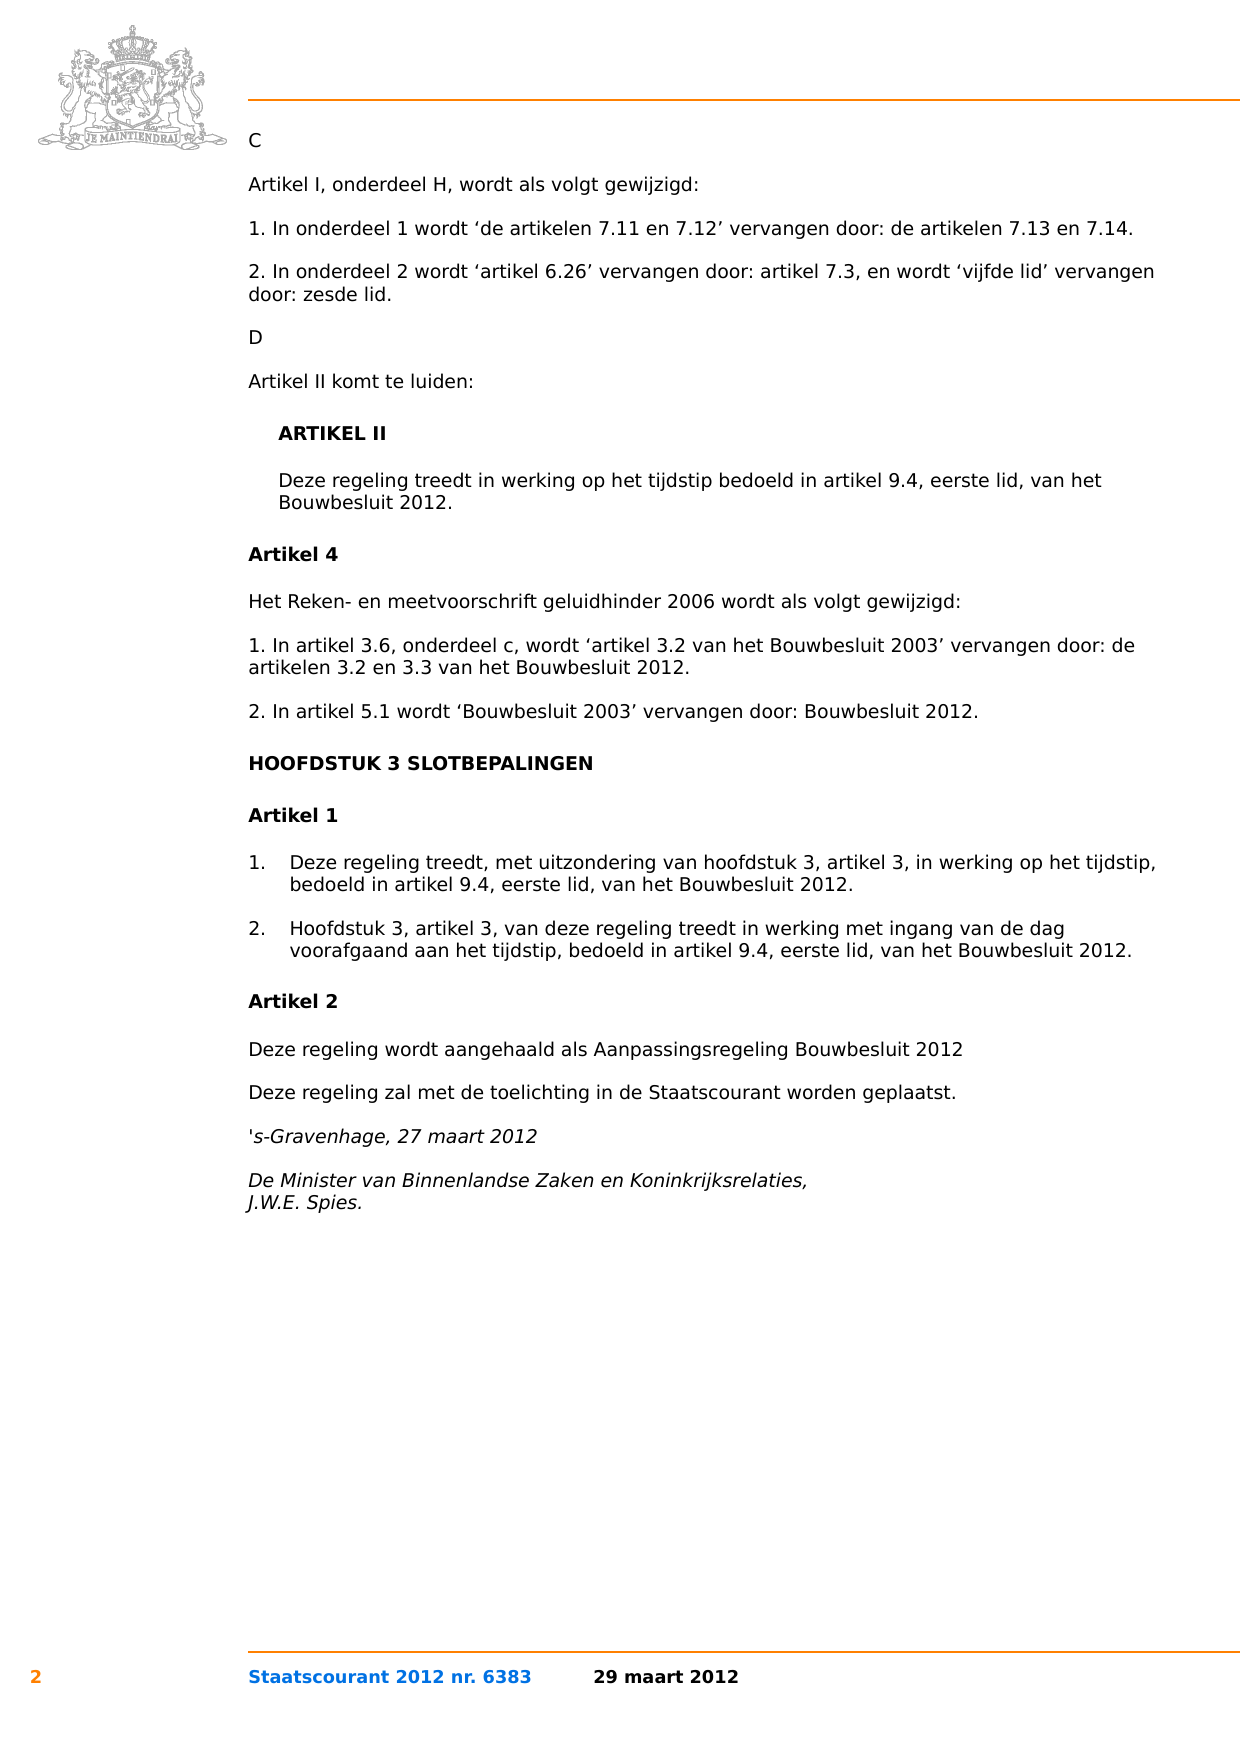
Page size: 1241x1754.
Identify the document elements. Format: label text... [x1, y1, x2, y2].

text Deze regeling treedt in werking op het tijdstip bedoeld in artikel 9.4, eerste lid, van het Bouwbesluit 2012. [278, 470, 1163, 514]
text 2. In artikel 5.1 wordt ‘Bouwbesluit 2003’ vervangen door: Bouwbesluit 2012. [248, 701, 1163, 723]
subtitle Artikel 2 [248, 991, 1163, 1013]
text Artikel II komt te luiden: [248, 371, 1163, 393]
text 2. Hoofdstuk 3, artikel 3, van deze regeling treedt in werking met ingang van de dag voorafgaand aan het tijdstip, bedoeld in artikel 9.4, eerste lid, van het Bouwbesluit 2012. [248, 917, 1163, 961]
text Artikel I, onderdeel H, wordt als volgt gewijzigd: [248, 174, 1163, 196]
text 's-Gravenhage, 27 maart 2012 [248, 1126, 1163, 1148]
text C [248, 130, 1163, 152]
text 1. In onderdeel 1 wordt ‘de artikelen 7.11 en 7.12’ vervangen door: de artikelen 7.13 en 7.14. [248, 218, 1163, 239]
text 1. Deze regeling treedt, met uitzondering van hoofdstuk 3, artikel 3, in werking op het tijdstip, bedoeld in artikel 9.4, eerste lid, van het Bouwbesluit 2012. [248, 852, 1163, 896]
text De Minister van Binnenlandse Zaken en Koninkrijksrelaties, J.W.E. Spies. [248, 1170, 1163, 1214]
text 2. In onderdeel 2 wordt ‘artikel 6.26’ vervangen door: artikel 7.3, en wordt ‘vijfde lid’ vervangen door: zesde lid. [248, 261, 1163, 305]
subtitle ARTIKEL II [278, 423, 1163, 445]
text 1. In artikel 3.6, onderdeel c, wordt ‘artikel 3.2 van het Bouwbesluit 2003’ vervangen door: de artikelen 3.2 en 3.3 van het Bouwbesluit 2012. [248, 635, 1163, 679]
subtitle Artikel 4 [248, 544, 1163, 566]
text Deze regeling wordt aangehaald als Aanpassingsregeling Bouwbesluit 2012 [248, 1038, 1163, 1060]
text D [248, 327, 1163, 349]
subtitle HOOFDSTUK 3 SLOTBEPALINGEN [248, 753, 1163, 775]
picture [38, 25, 227, 150]
text Het Reken- en meetvoorschrift geluidhinder 2006 wordt als volgt gewijzigd: [248, 591, 1163, 613]
text Deze regeling zal met de toelichting in de Staatscourant worden geplaatst. [248, 1082, 1163, 1104]
subtitle Artikel 1 [248, 805, 1163, 827]
